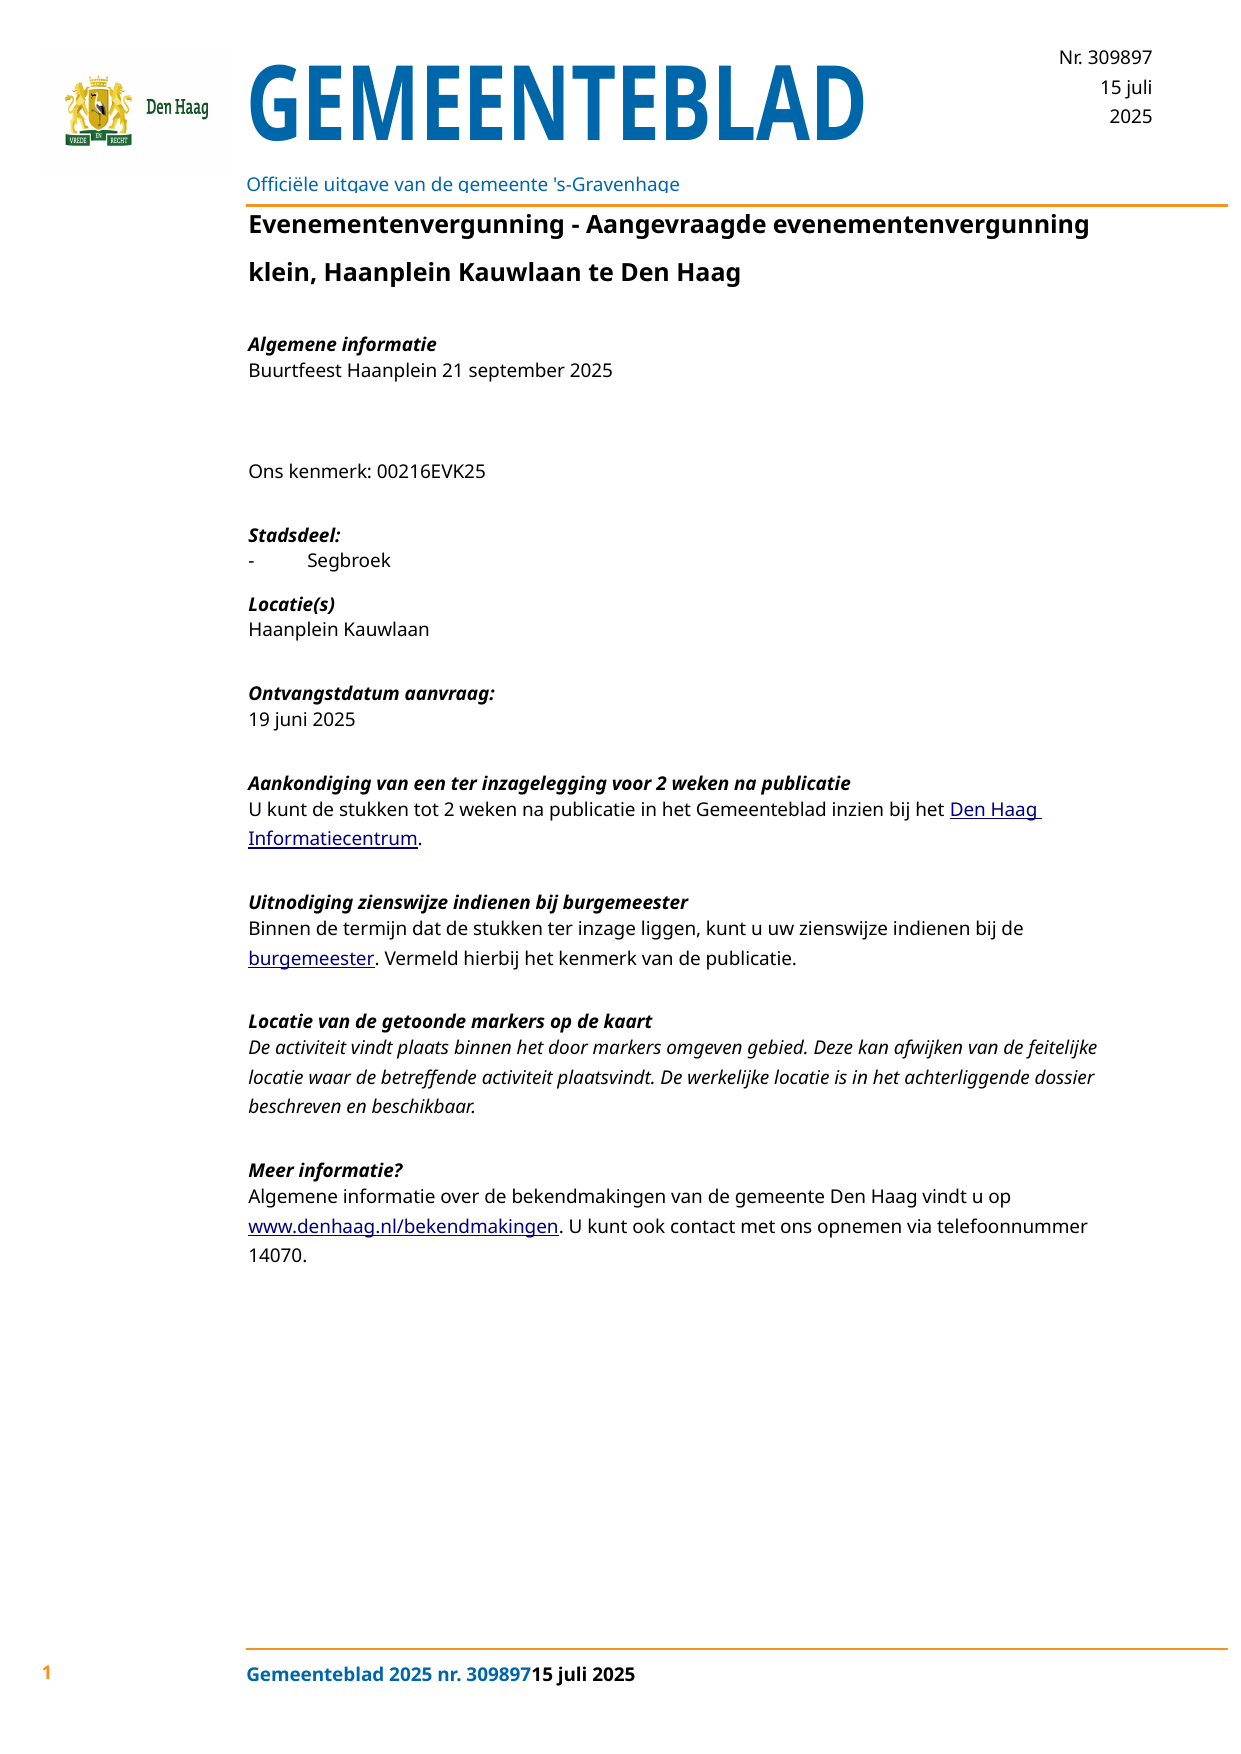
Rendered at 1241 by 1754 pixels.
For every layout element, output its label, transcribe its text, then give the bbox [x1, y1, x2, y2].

text Aankondiging van een ter inzagelegging voor 2 weken na publicatie [248, 770, 1152, 796]
text Stadsdeel: [248, 522, 1152, 548]
text Locatie van de getoonde markers op de kaart [248, 1009, 1152, 1034]
text Ontvangstdatum aanvraag: [248, 681, 1152, 706]
text Ons kenmerk: 00216EVK25 [248, 458, 1152, 484]
text Locatie(s) [248, 591, 1152, 617]
text Uitnodiging zienswijze indienen bij burgemeester [248, 889, 1152, 915]
picture [41, 47, 231, 172]
text U kunt de stukken tot 2 weken na publicatie in het Gemeenteblad inzien bij het Den Haag Informatiecentrum. [248, 796, 1152, 851]
text Buurtfeest Haanplein 21 september 2025 [248, 357, 1152, 383]
list Segbroek [248, 548, 1152, 573]
text Binnen de termijn dat de stukken ter inzage liggen, kunt u uw zienswijze indienen bij de burgemeester. Vermeld hierbij het kenmerk van de publicatie. [248, 915, 1152, 971]
text De activiteit vindt plaats binnen het door markers omgeven gebied. Deze kan afwijken van de feitelijke locatie waar de betreffende activiteit plaatsvindt. De werkelijke locatie is in het achterliggende dossier beschreven en beschikbaar. [248, 1034, 1152, 1119]
text Evenementenvergunning - Aangevraagde evenementenvergunning klein, Haanplein Kauwlaan te Den Haag [248, 207, 1152, 288]
text Algemene informatie [248, 331, 1152, 357]
text Meer informatie? [248, 1158, 1152, 1183]
text Algemene informatie over de bekendmakingen van de gemeente Den Haag vindt u op www.denhaag.nl/bekendmakingen. U kunt ook contact met ons opnemen via telefoonnummer 14070. [248, 1183, 1152, 1268]
text 19 juni 2025 [248, 706, 1152, 732]
text Haanplein Kauwlaan [248, 617, 1152, 642]
